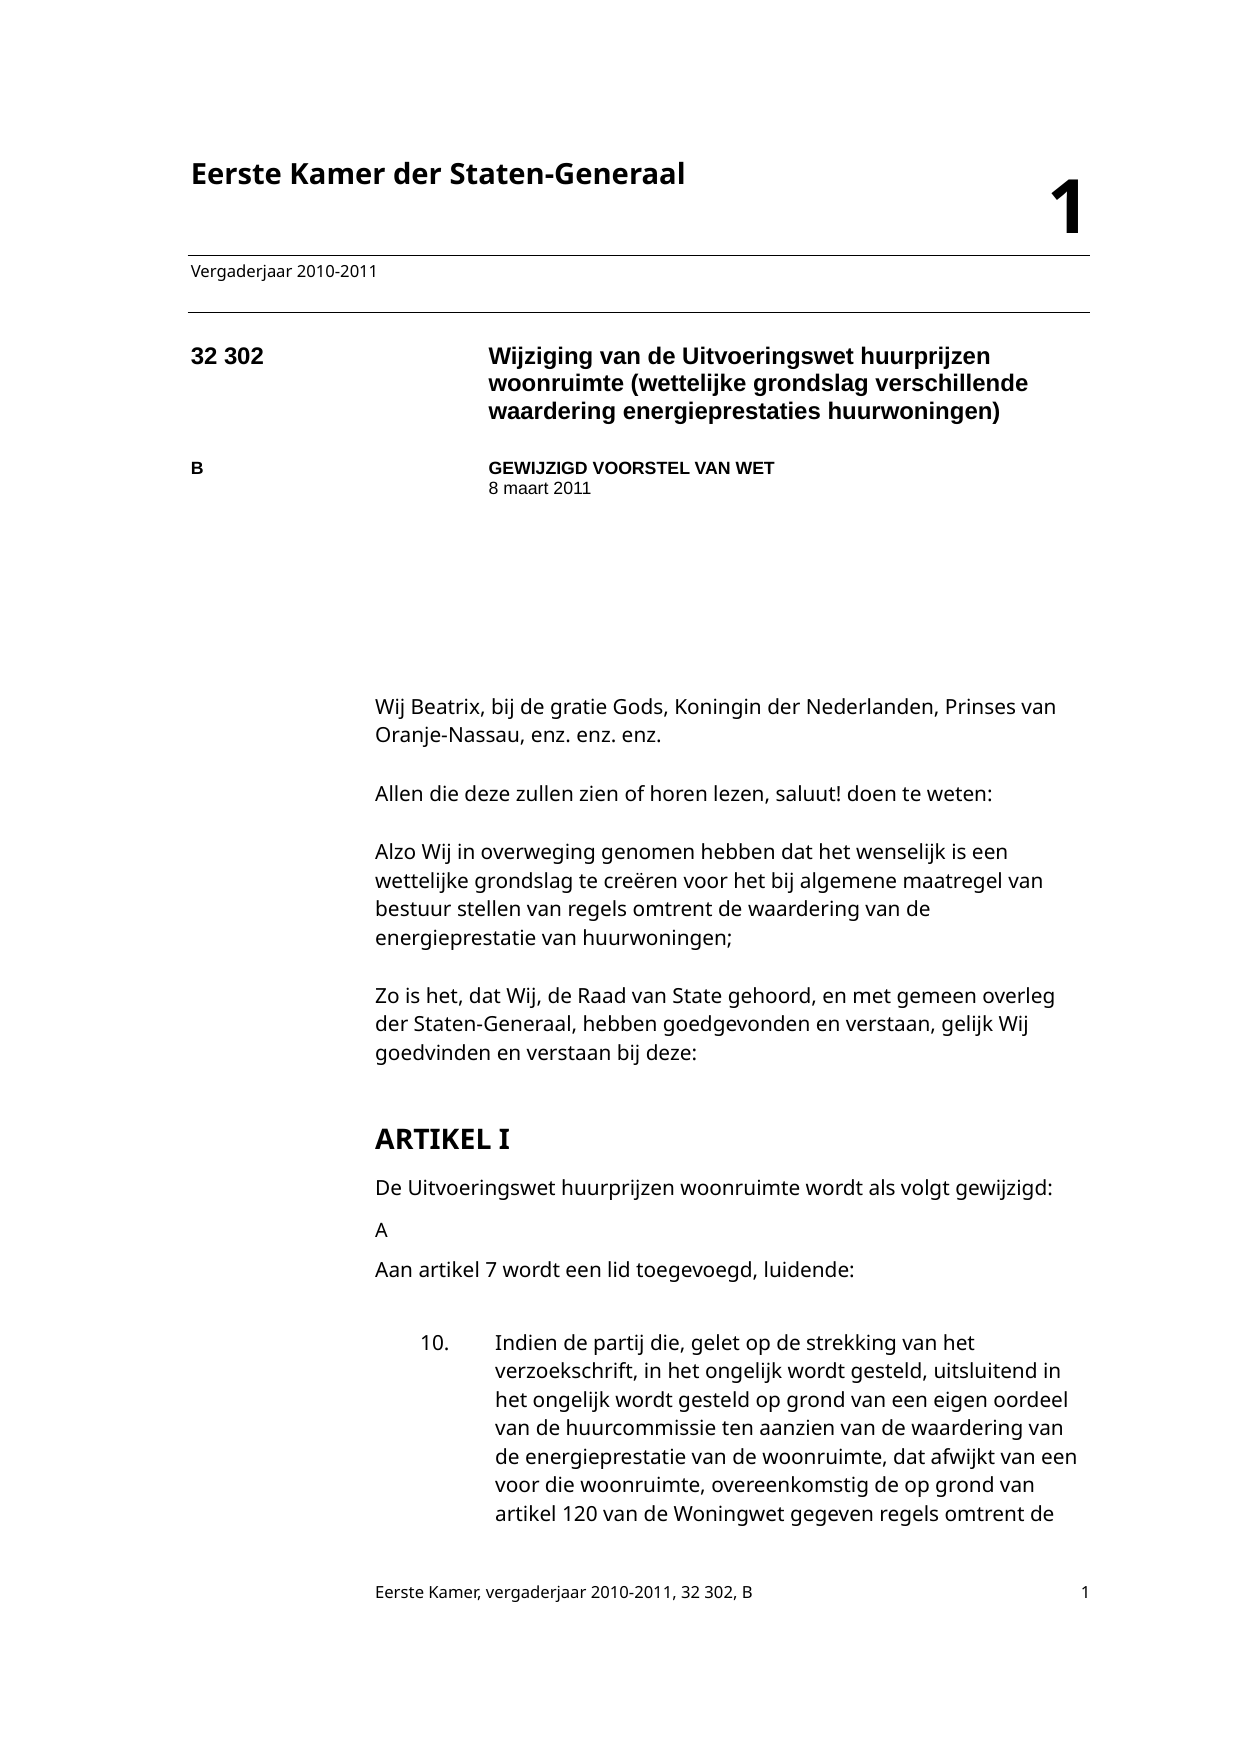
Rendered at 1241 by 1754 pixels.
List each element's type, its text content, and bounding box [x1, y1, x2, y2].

table_cell B [188, 455, 485, 573]
table_cell GEWIJZIGD VOORSTEL VAN WET 8 maart 2011 [485, 455, 1090, 573]
subtitle ARTIKEL I [375, 1119, 1090, 1158]
table_cell [485, 256, 1090, 312]
table_header 1 [910, 150, 1090, 255]
text A [375, 1216, 1090, 1243]
table_cell [188, 313, 485, 339]
text De Uitvoeringswet huurprijzen woonruimte wordt als volgt gewijzigd: [375, 1173, 1090, 1201]
table_cell [485, 313, 1090, 339]
list Indien de partij die, gelet op de strekking van het verzoekschrift, in het ongelijk wordt gesteld, uitsluitend in het ongelijk wordt gesteld op grond van een eigen oordeel van de huurcommissie ten aanzien van de waardering van de energieprestatie van de woonruimte, dat afwijkt van een voor die woonruimte, overeenkomstig de op grond van artikel 120 van de Woningwet gegeven regels omtrent de [420, 1328, 1090, 1527]
text Wij Beatrix, bij de gratie Gods, Koningin der Nederlanden, Prinses van Oranje-Nassau, enz. enz. enz. [375, 692, 1090, 749]
text Alzo Wij in overweging genomen hebben dat het wenselijk is een wettelijke grondslag te creëren voor het bij algemene maatregel van bestuur stellen van regels omtrent de waardering van de energieprestatie van huurwoningen; [375, 837, 1090, 951]
text Zo is het, dat Wij, de Raad van State gehoord, en met gemeen overleg der Staten-Generaal, hebben goedgevonden en verstaan, gelijk Wij goedvinden en verstaan bij deze: [375, 981, 1090, 1066]
table_cell 32 302 [188, 339, 485, 454]
table_cell Wijziging van de Uitvoeringswet huurprijzen woonruimte (wettelijke grondslag verschillende waardering energieprestaties huurwoningen) [485, 339, 1090, 454]
table_cell Vergaderjaar 2010-2011 [188, 256, 485, 312]
text Aan artikel 7 wordt een lid toegevoegd, luidende: [375, 1255, 1090, 1283]
table_header Eerste Kamer der Staten-Generaal [188, 150, 909, 255]
text Allen die deze zullen zien of horen lezen, saluut! doen te weten: [375, 779, 1090, 807]
